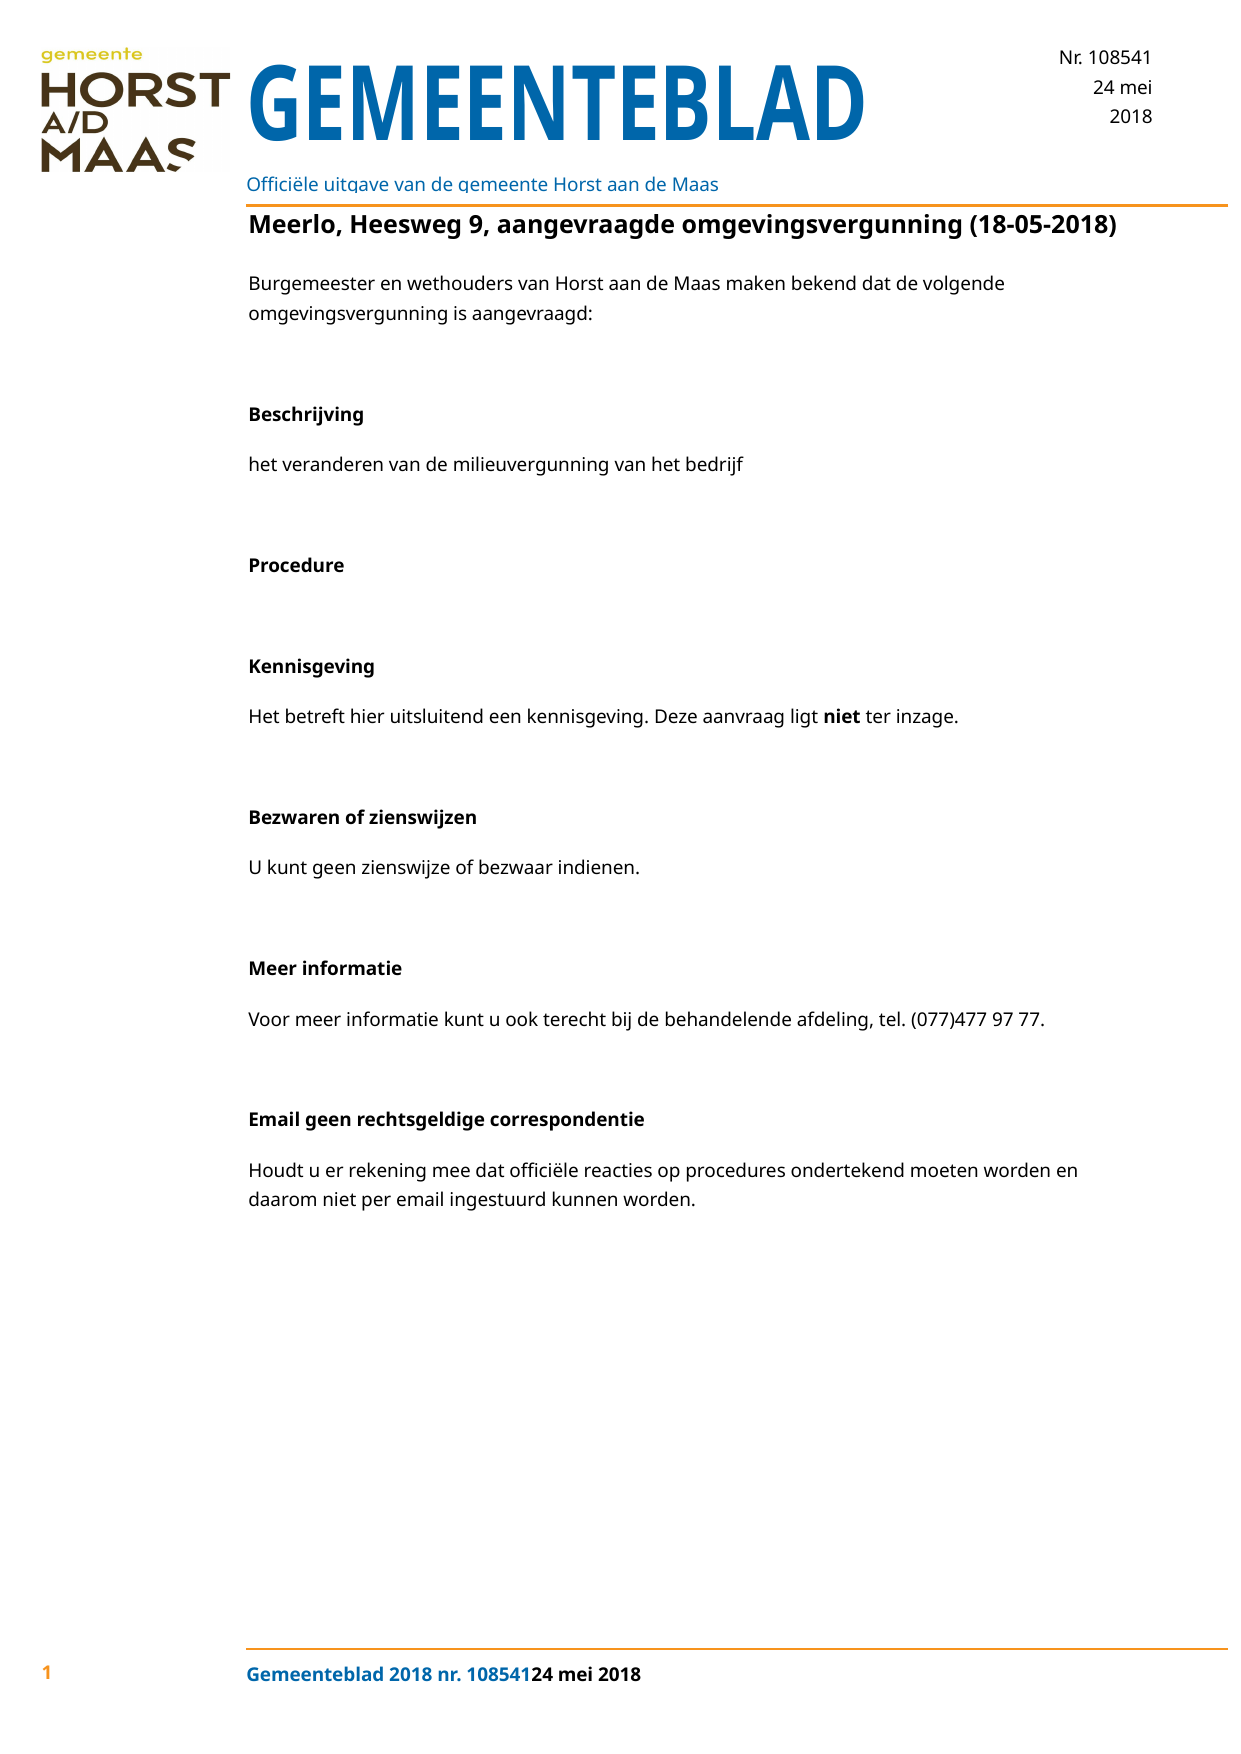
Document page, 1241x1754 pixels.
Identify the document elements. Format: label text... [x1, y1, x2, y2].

text Meer informatie [248, 955, 1152, 981]
text Houdt u er rekening mee dat officiële reacties op procedures ondertekend moeten worden en daarom niet per email ingestuurd kunnen worden. [248, 1157, 1152, 1212]
text Het betreft hier uitsluitend een kennisgeving. Deze aanvraag ligt niet ter inzage. [248, 703, 1152, 729]
text Burgemeester en wethouders van Horst aan de Maas maken bekend dat de volgende omgevingsvergunning is aangevraagd: [248, 270, 1152, 326]
picture [41, 47, 231, 172]
text Beschrijving [248, 401, 1152, 426]
text Email geen rechtsgeldige correspondentie [248, 1107, 1152, 1132]
text Procedure [248, 552, 1152, 578]
text Kennisgeving [248, 653, 1152, 678]
text Voor meer informatie kunt u ook terecht bij de behandelende afdeling, tel. (077)477 97 77. [248, 1006, 1152, 1031]
text U kunt geen zienswijze of bezwaar indienen. [248, 854, 1152, 880]
text Bezwaren of zienswijzen [248, 804, 1152, 830]
text het veranderen van de milieuvergunning van het bedrijf [248, 451, 1152, 477]
text Meerlo, Heesweg 9, aangevraagde omgevingsvergunning (18-05-2018) [248, 207, 1152, 241]
